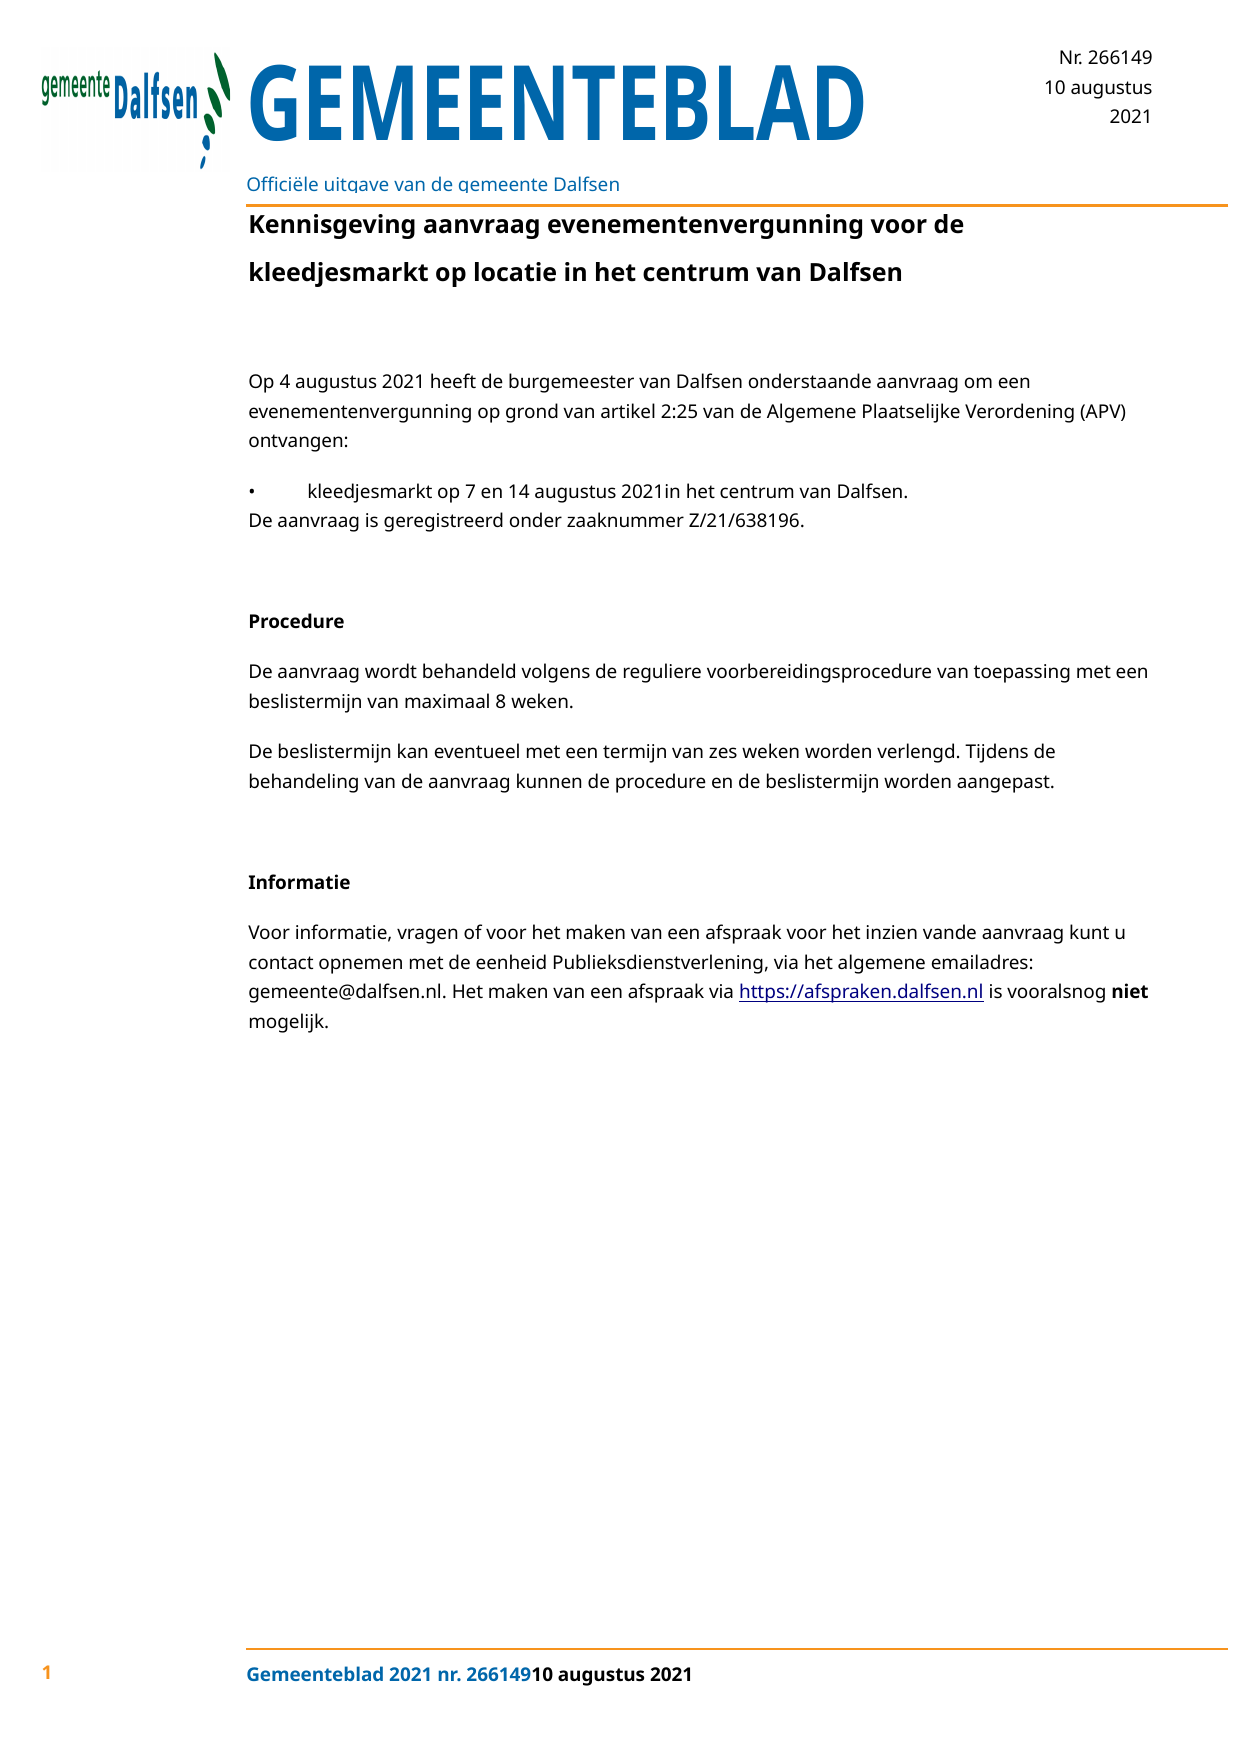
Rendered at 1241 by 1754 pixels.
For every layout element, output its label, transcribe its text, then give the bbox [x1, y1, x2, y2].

text De aanvraag is geregistreerd onder zaaknummer Z/21/638196. [248, 507, 1152, 533]
list kleedjesmarkt op 7 en 14 augustus 2021in het centrum van Dalfsen. [248, 478, 1152, 504]
text Informatie [248, 869, 1152, 895]
text Procedure [248, 608, 1152, 634]
text Voor informatie, vragen of voor het maken van een afspraak voor het inzien vande aanvraag kunt u contact opnemen met de eenheid Publieksdienstverlening, via het algemene emailadres: gemeente@dalfsen.nl. Het maken van een afspraak via https://afspraken.dalfsen.nl is vooralsnog niet mogelijk. [248, 919, 1152, 1034]
text De aanvraag wordt behandeld volgens de reguliere voorbereidingsprocedure van toepassing met een beslistermijn van maximaal 8 weken. [248, 659, 1152, 714]
text De beslistermijn kan eventueel met een termijn van zes weken worden verlengd. Tijdens de behandeling van de aanvraag kunnen de procedure en de beslistermijn worden aangepast. [248, 739, 1152, 794]
text Op 4 augustus 2021 heeft de burgemeester van Dalfsen onderstaande aanvraag om een evenementenvergunning op grond van artikel 2:25 van de Algemene Plaatselijke Verordening (APV) ontvangen: [248, 368, 1152, 453]
text Kennisgeving aanvraag evenementenvergunning voor de kleedjesmarkt op locatie in het centrum van Dalfsen [248, 207, 1152, 288]
picture [41, 47, 231, 172]
